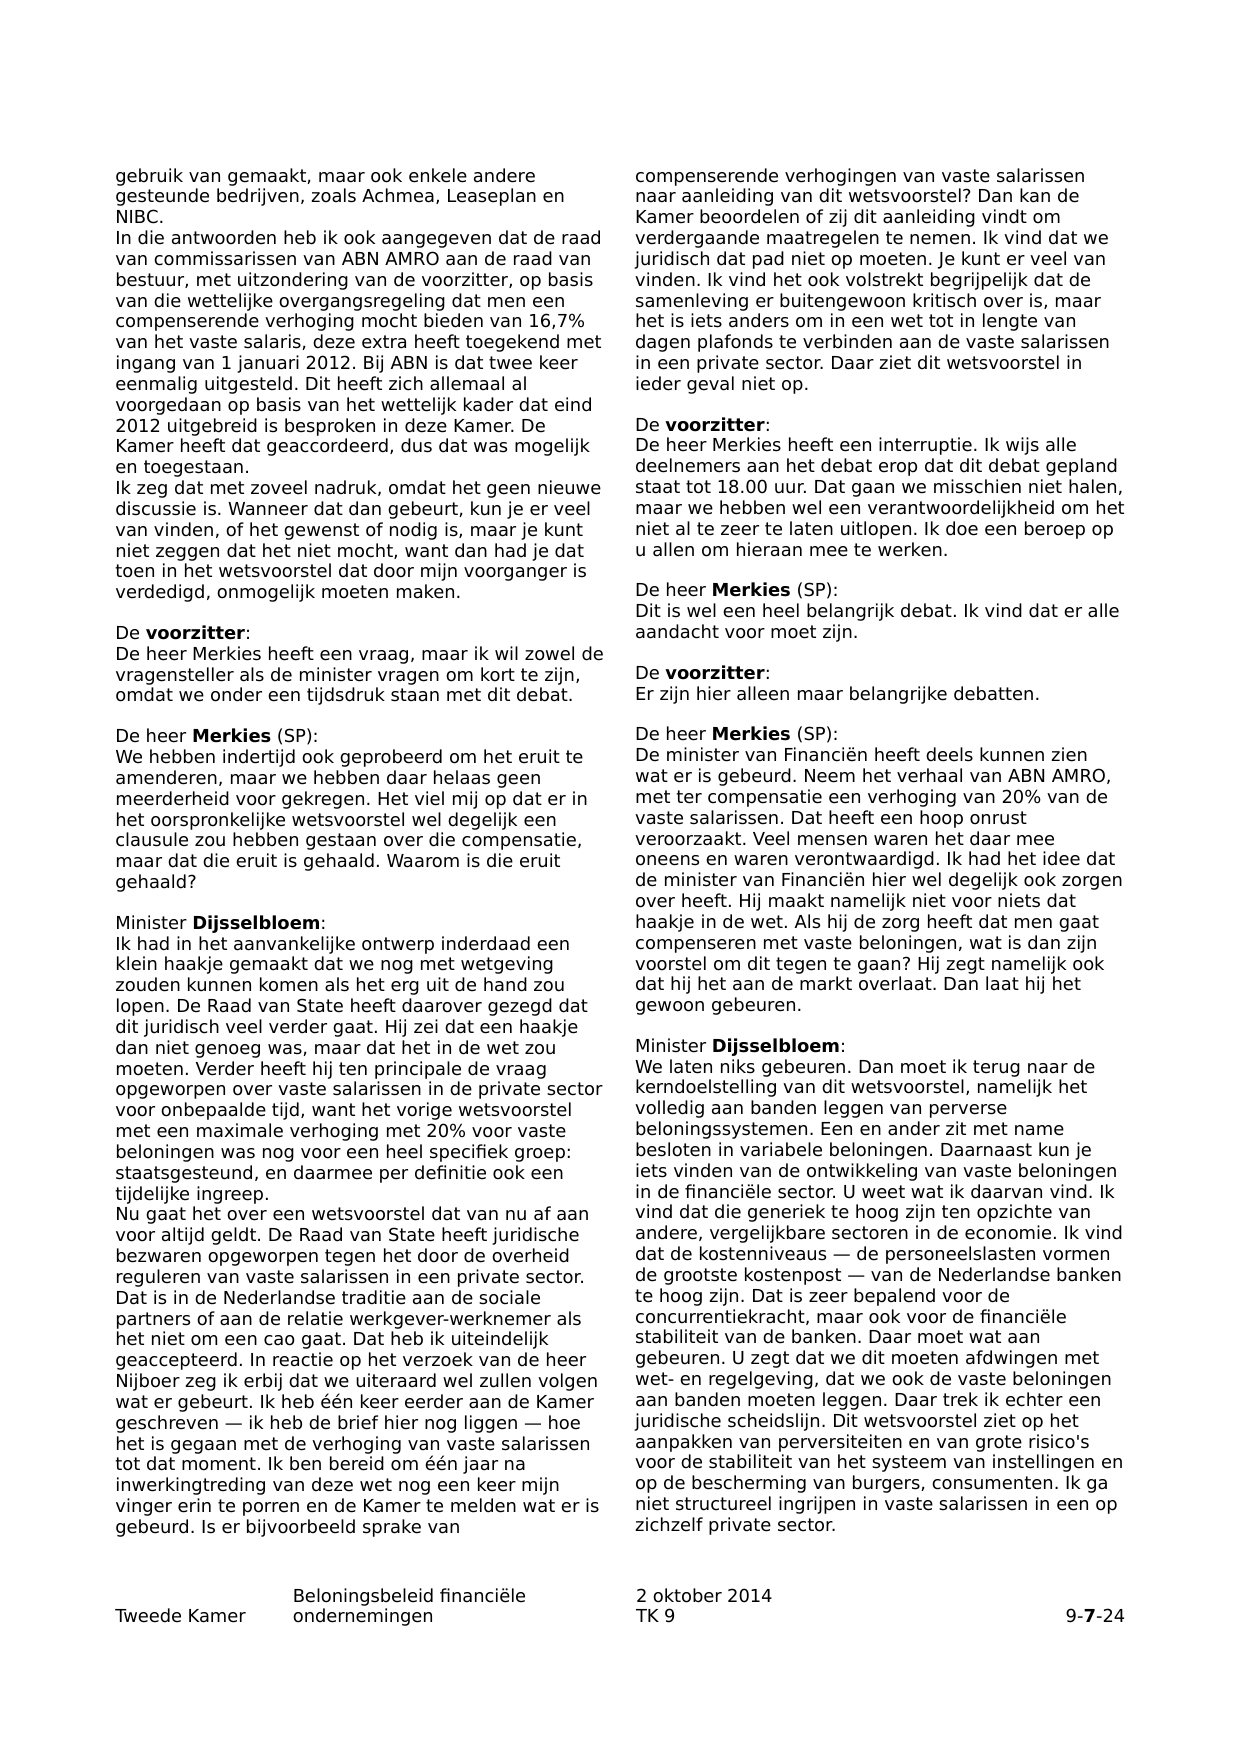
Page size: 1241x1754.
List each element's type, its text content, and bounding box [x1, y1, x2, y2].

text Ik zeg dat met zoveel nadruk, omdat het geen nieuwe discussie is. Wanneer dat dan gebeurt, kun je er veel van vinden, of het gewenst of nodig is, maar je kunt niet zeggen dat het niet mocht, want dan had je dat toen in het wetsvoorstel dat door mijn voorganger is verdedigd, onmogelijk moeten maken. [115, 478, 605, 603]
text De voorzitter: [635, 414, 1125, 435]
text Ik had in het aanvankelijke ontwerp inderdaad een klein haakje gemaakt dat we nog met wetgeving zouden kunnen komen als het erg uit de hand zou lopen. De Raad van State heeft daarover gezegd dat dit juridisch veel verder gaat. Hij zei dat een haakje dan niet genoeg was, maar dat het in de wet zou moeten. Verder heeft hij ten principale de vraag opgeworpen over vaste salarissen in de private sector voor onbepaalde tijd, want het vorige wetsvoorstel met een maximale verhoging met 20% voor vaste beloningen was nog voor een heel specifiek groep: staatsgesteund, en daarmee per definitie ook een tijdelijke ingreep. [115, 933, 605, 1204]
text Er zijn hier alleen maar belangrijke debatten. [635, 683, 1125, 704]
text De heer Merkies (SP): [115, 726, 605, 747]
text De voorzitter: [115, 623, 605, 643]
text In die antwoorden heb ik ook aangegeven dat de raad van commissarissen van ABN AMRO aan de raad van bestuur, met uitzondering van de voorzitter, op basis van die wettelijke overgangsregeling dat men een compenserende verhoging mocht bieden van 16,7% van het vaste salaris, deze extra heeft toegekend met ingang van 1 januari 2012. Bij ABN is dat twee keer eenmalig uitgesteld. Dit heeft zich allemaal al voorgedaan op basis van het wettelijk kader dat eind 2012 uitgebreid is besproken in deze Kamer. De Kamer heeft dat geaccordeerd, dus dat was mogelijk en toegestaan. [115, 228, 605, 478]
text Minister Dijsselbloem: [635, 1036, 1125, 1056]
text Nu gaat het over een wetsvoorstel dat van nu af aan voor altijd geldt. De Raad van State heeft juridische bezwaren opgeworpen tegen het door de overheid reguleren van vaste salarissen in een private sector. Dat is in de Nederlandse traditie aan de sociale partners of aan de relatie werkgever-werknemer als het niet om een cao gaat. Dat heb ik uiteindelijk geaccepteerd. In reactie op het verzoek van de heer Nijboer zeg ik erbij dat we uiteraard wel zullen volgen wat er gebeurt. Ik heb één keer eerder aan de Kamer geschreven — ik heb de brief hier nog liggen — hoe het is gegaan met de verhoging van vaste salarissen tot dat moment. Ik ben bereid om één jaar na inwerkingtreding van deze wet nog een keer mijn vinger erin te porren en de Kamer te melden wat er is gebeurd. Is er bijvoorbeeld sprake van [115, 1204, 605, 1537]
text De heer Merkies (SP): [635, 724, 1125, 745]
text De heer Merkies heeft een interruptie. Ik wijs alle deelnemers aan het debat erop dat dit debat gepland staat tot 18.00 uur. Dat gaan we misschien niet halen, maar we hebben wel een verantwoordelijkheid om het niet al te zeer te laten uitlopen. Ik doe een beroep op u allen om hieraan mee te werken. [635, 435, 1125, 560]
text We hebben indertijd ook geprobeerd om het eruit te amenderen, maar we hebben daar helaas geen meerderheid voor gekregen. Het viel mij op dat er in het oorspronkelijke wetsvoorstel wel degelijk een clausule zou hebben gestaan over die compensatie, maar dat die eruit is gehaald. Waarom is die eruit gehaald? [115, 747, 605, 893]
text compenserende verhogingen van vaste salarissen naar aanleiding van dit wetsvoorstel? Dan kan de Kamer beoordelen of zij dit aanleiding vindt om verdergaande maatregelen te nemen. Ik vind dat we juridisch dat pad niet op moeten. Je kunt er veel van vinden. Ik vind het ook volstrekt begrijpelijk dat de samenleving er buitengewoon kritisch over is, maar het is iets anders om in een wet tot in lengte van dagen plafonds te verbinden aan de vaste salarissen in een private sector. Daar ziet dit wetsvoorstel in ieder geval niet op. [635, 165, 1125, 394]
text De heer Merkies heeft een vraag, maar ik wil zowel de vragensteller als de minister vragen om kort te zijn, omdat we onder een tijdsdruk staan met dit debat. [115, 643, 605, 706]
text De minister van Financiën heeft deels kunnen zien wat er is gebeurd. Neem het verhaal van ABN AMRO, met ter compensatie een verhoging van 20% van de vaste salarissen. Dat heeft een hoop onrust veroorzaakt. Veel mensen waren het daar mee oneens en waren verontwaardigd. Ik had het idee dat de minister van Financiën hier wel degelijk ook zorgen over heeft. Hij maakt namelijk niet voor niets dat haakje in de wet. Als hij de zorg heeft dat men gaat compenseren met vaste beloningen, wat is dan zijn voorstel om dit tegen te gaan? Hij zegt namelijk ook dat hij het aan de markt overlaat. Dan laat hij het gewoon gebeuren. [635, 745, 1125, 1016]
text De voorzitter: [635, 663, 1125, 683]
text gebruik van gemaakt, maar ook enkele andere gesteunde bedrijven, zoals Achmea, Leaseplan en NIBC. [115, 165, 605, 228]
text Dit is wel een heel belangrijk debat. Ik vind dat er alle aandacht voor moet zijn. [635, 601, 1125, 643]
text De heer Merkies (SP): [635, 580, 1125, 601]
text We laten niks gebeuren. Dan moet ik terug naar de kerndoelstelling van dit wetsvoorstel, namelijk het volledig aan banden leggen van perverse beloningssystemen. Een en ander zit met name besloten in variabele beloningen. Daarnaast kun je iets vinden van de ontwikkeling van vaste beloningen in de financiële sector. U weet wat ik daarvan vind. Ik vind dat die generiek te hoog zijn ten opzichte van andere, vergelijkbare sectoren in de economie. Ik vind dat de kostenniveaus — de personeelslasten vormen de grootste kostenpost — van de Nederlandse banken te hoog zijn. Dat is zeer bepalend voor de concurrentiekracht, maar ook voor de financiële stabiliteit van de banken. Daar moet wat aan gebeuren. U zegt dat we dit moeten afdwingen met wet- en regelgeving, dat we ook de vaste beloningen aan banden moeten leggen. Daar trek ik echter een juridische scheidslijn. Dit wetsvoorstel ziet op het aanpakken van perversiteiten en van grote risico's voor de stabiliteit van het systeem van instellingen en op de bescherming van burgers, consumenten. Ik ga niet structureel ingrijpen in vaste salarissen in een op zichzelf private sector. [635, 1056, 1125, 1536]
text Minister Dijsselbloem: [115, 913, 605, 933]
